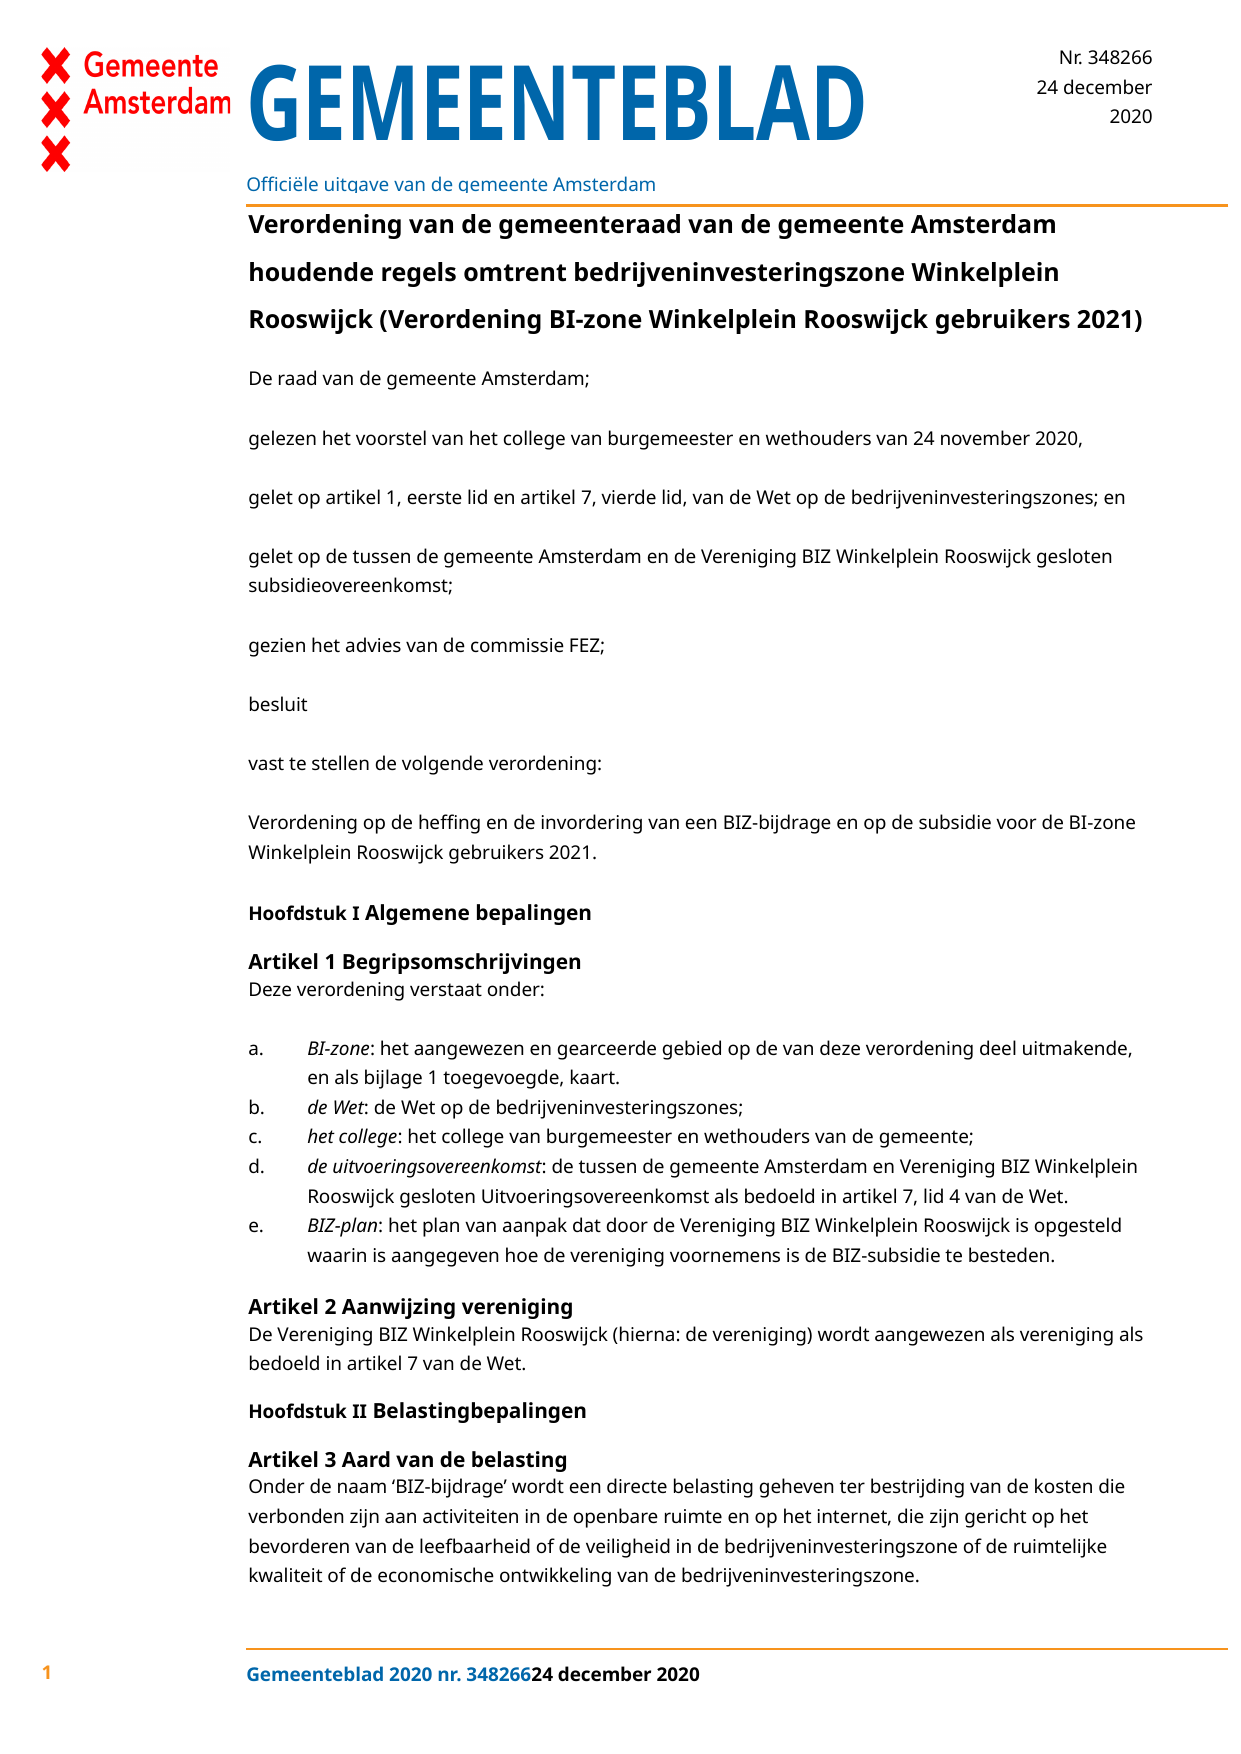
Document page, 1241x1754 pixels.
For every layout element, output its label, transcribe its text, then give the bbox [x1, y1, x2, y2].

text Hoofdstuk II Belastingbepalingen [248, 1396, 1152, 1424]
text gelet op de tussen de gemeente Amsterdam en de Vereniging BIZ Winkelplein Rooswijck gesloten subsidieovereenkomst; [248, 543, 1152, 598]
picture [41, 47, 231, 172]
text Verordening van de gemeenteraad van de gemeente Amsterdam houdende regels omtrent bedrijveninvesteringszone Winkelplein Rooswijck (Verordening BI-zone Winkelplein Rooswijck gebruikers 2021) [248, 207, 1152, 336]
text vast te stellen de volgende verordening: [248, 750, 1152, 776]
list de uitvoeringsovereenkomst: de tussen de gemeente Amsterdam en Vereniging BIZ Winkelplein Rooswijck gesloten Uitvoeringsovereenkomst als bedoeld in artikel 7, lid 4 van de Wet. [248, 1153, 1152, 1208]
text Deze verordening verstaat onder: [248, 976, 1152, 1001]
text De raad van de gemeente Amsterdam; [248, 366, 1152, 391]
list het college: het college van burgemeester en wethouders van de gemeente; [248, 1124, 1152, 1149]
list BIZ-plan: het plan van aanpak dat door de Vereniging BIZ Winkelplein Rooswijck is opgesteld waarin is aangegeven hoe de vereniging voornemens is de BIZ-subsidie te besteden. [248, 1212, 1152, 1268]
list de Wet: de Wet op de bedrijveninvesteringszones; [248, 1094, 1152, 1120]
list BI-zone: het aangewezen en gearceerde gebied op de van deze verordening deel uitmakende, en als bijlage 1 toegevoegde, kaart. [248, 1035, 1152, 1090]
text Artikel 3 Aard van de belasting [248, 1445, 1152, 1474]
text Artikel 2 Aanwijzing vereniging [248, 1292, 1152, 1321]
text gezien het advies van de commissie FEZ; [248, 632, 1152, 657]
text Onder de naam ‘BIZ-bijdrage’ wordt een directe belasting geheven ter bestrijding van de kosten die verbonden zijn aan activiteiten in de openbare ruimte en op het internet, die zijn gericht op het bevorderen van de leefbaarheid of de veiligheid in de bedrijveninvesteringszone of de ruimtelijke kwaliteit of de economische ontwikkeling van de bedrijveninvesteringszone. [248, 1474, 1152, 1588]
text besluit [248, 691, 1152, 717]
text Artikel 1 Begripsomschrijvingen [248, 947, 1152, 976]
text gelezen het voorstel van het college van burgemeester en wethouders van 24 november 2020, [248, 425, 1152, 450]
text De Vereniging BIZ Winkelplein Rooswijck (hierna: de vereniging) wordt aangewezen als vereniging als bedoeld in artikel 7 van de Wet. [248, 1321, 1152, 1376]
text gelet op artikel 1, eerste lid en artikel 7, vierde lid, van de Wet op de bedrijveninvesteringszones; en [248, 484, 1152, 509]
text Verordening op de heffing en de invordering van een BIZ-bijdrage en op de subsidie voor de BI-zone Winkelplein Rooswijck gebruikers 2021. [248, 809, 1152, 864]
text Hoofdstuk I Algemene bepalingen [248, 898, 1152, 926]
